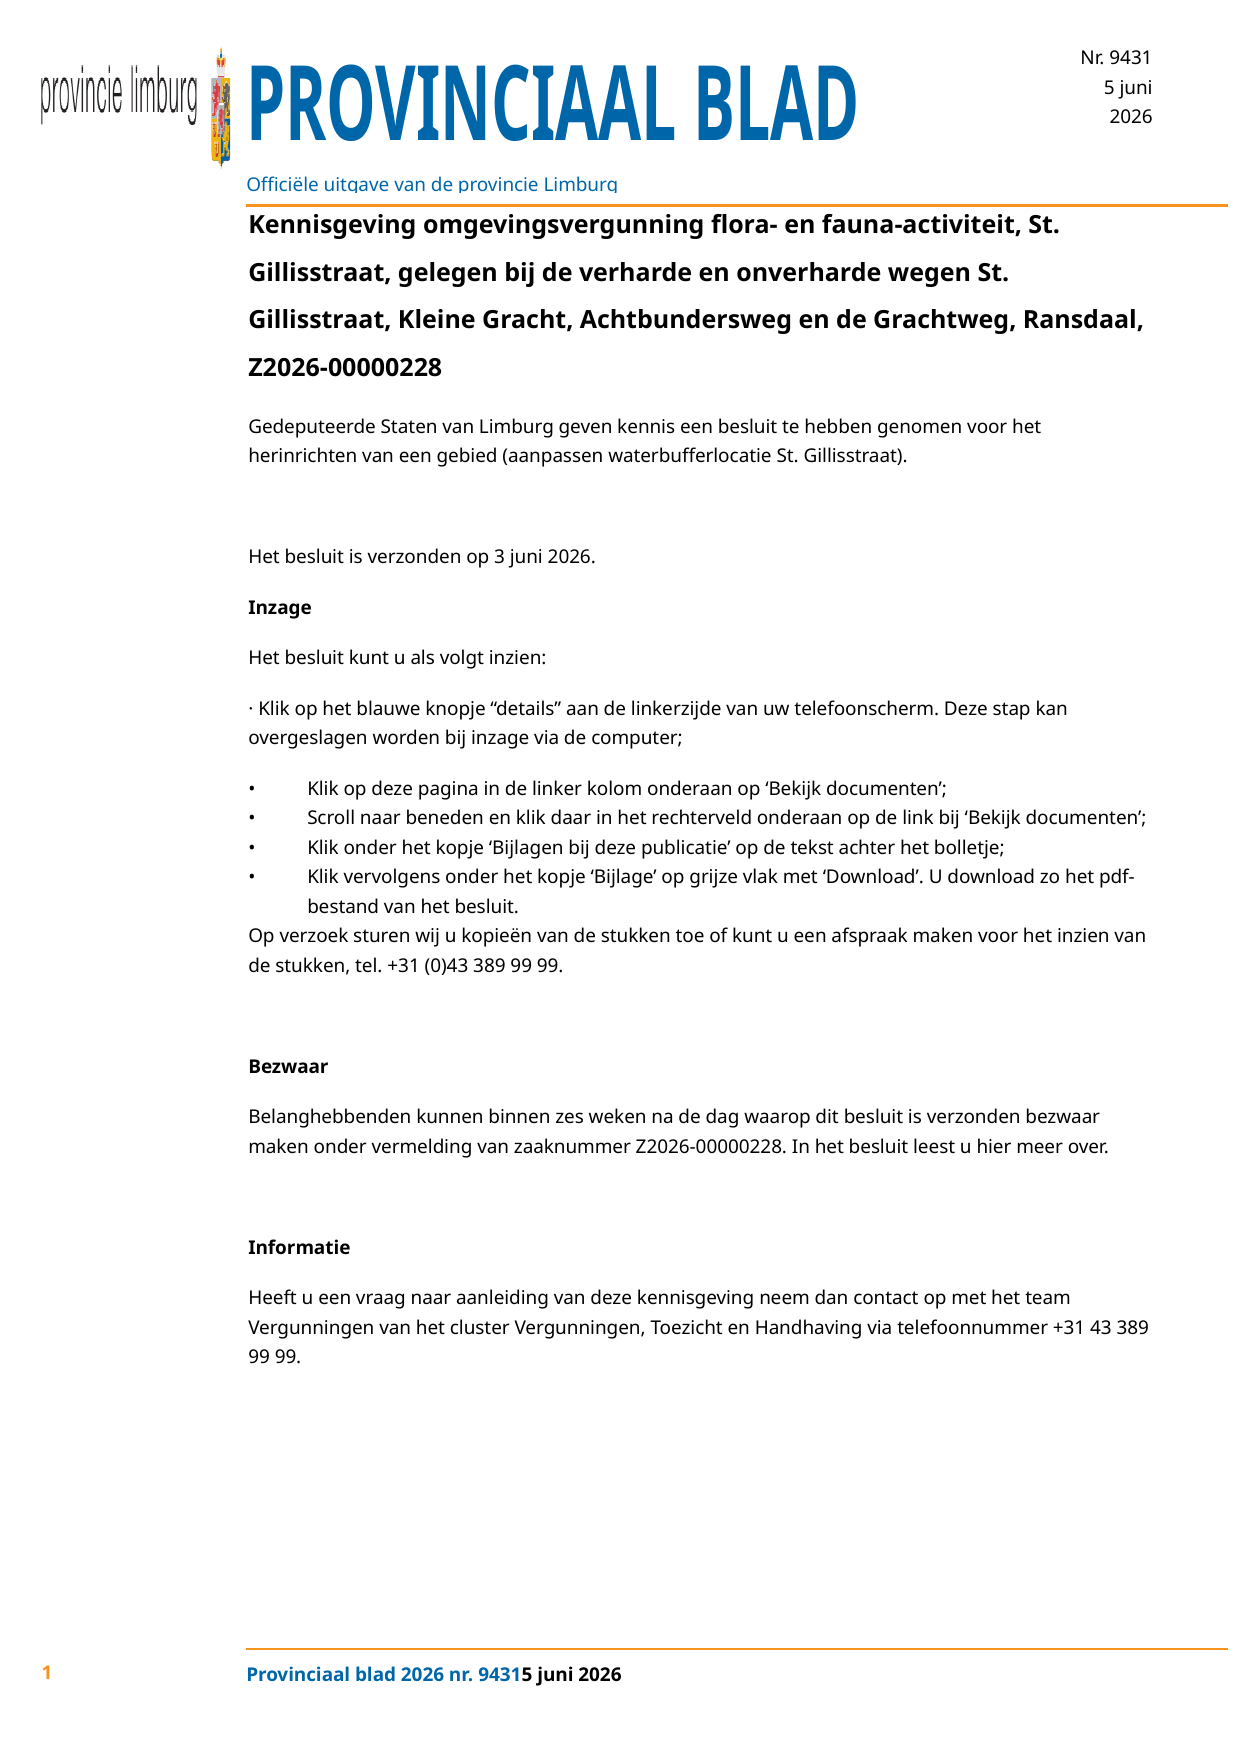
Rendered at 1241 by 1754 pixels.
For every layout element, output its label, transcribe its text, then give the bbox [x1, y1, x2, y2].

text Inzage [248, 594, 1152, 620]
picture [41, 47, 231, 172]
text Informatie [248, 1234, 1152, 1260]
text Heeft u een vraag naar aanleiding van deze kennisgeving neem dan contact op met het team Vergunningen van het cluster Vergunningen, Toezicht en Handhaving via telefoonnummer +31 43 389 99 99. [248, 1284, 1152, 1369]
text Belanghebbenden kunnen binnen zes weken na de dag waarop dit besluit is verzonden bezwaar maken onder vermelding van zaaknummer Z2026-00000228. In het besluit leest u hier meer over. [248, 1103, 1152, 1159]
text Het besluit kunt u als volgt inzien: [248, 644, 1152, 670]
list Scroll naar beneden en klik daar in het rechterveld onderaan op de link bij ‘Bekijk documenten’; [248, 804, 1152, 830]
text Bezwaar [248, 1053, 1152, 1079]
text Op verzoek sturen wij u kopieën van de stukken toe of kunt u een afspraak maken voor het inzien van de stukken, tel. +31 (0)43 389 99 99. [248, 923, 1152, 978]
text Het besluit is verzonden op 3 juni 2026. [248, 543, 1152, 569]
list Klik vervolgens onder het kopje ‘Bijlage’ op grijze vlak met ‘Download’. U download zo het pdf-bestand van het besluit. [248, 863, 1152, 919]
list Klik op deze pagina in de linker kolom onderaan op ‘Bekijk documenten’; [248, 775, 1152, 801]
list Klik onder het kopje ‘Bijlagen bij deze publicatie’ op de tekst achter het bolletje; [248, 834, 1152, 860]
text Gedeputeerde Staten van Limburg geven kennis een besluit te hebben genomen voor het herinrichten van een gebied (aanpassen waterbufferlocatie St. Gillisstraat). [248, 413, 1152, 468]
text Kennisgeving omgevingsvergunning flora- en fauna-activiteit, St. Gillisstraat, gelegen bij de verharde en onverharde wegen St. Gillisstraat, Kleine Gracht, Achtbundersweg en de Grachtweg, Ransdaal, Z2026-00000228 [248, 207, 1152, 384]
text · Klik op het blauwe knopje “details” aan de linkerzijde van uw telefoonscherm. Deze stap kan overgeslagen worden bij inzage via de computer; [248, 695, 1152, 750]
